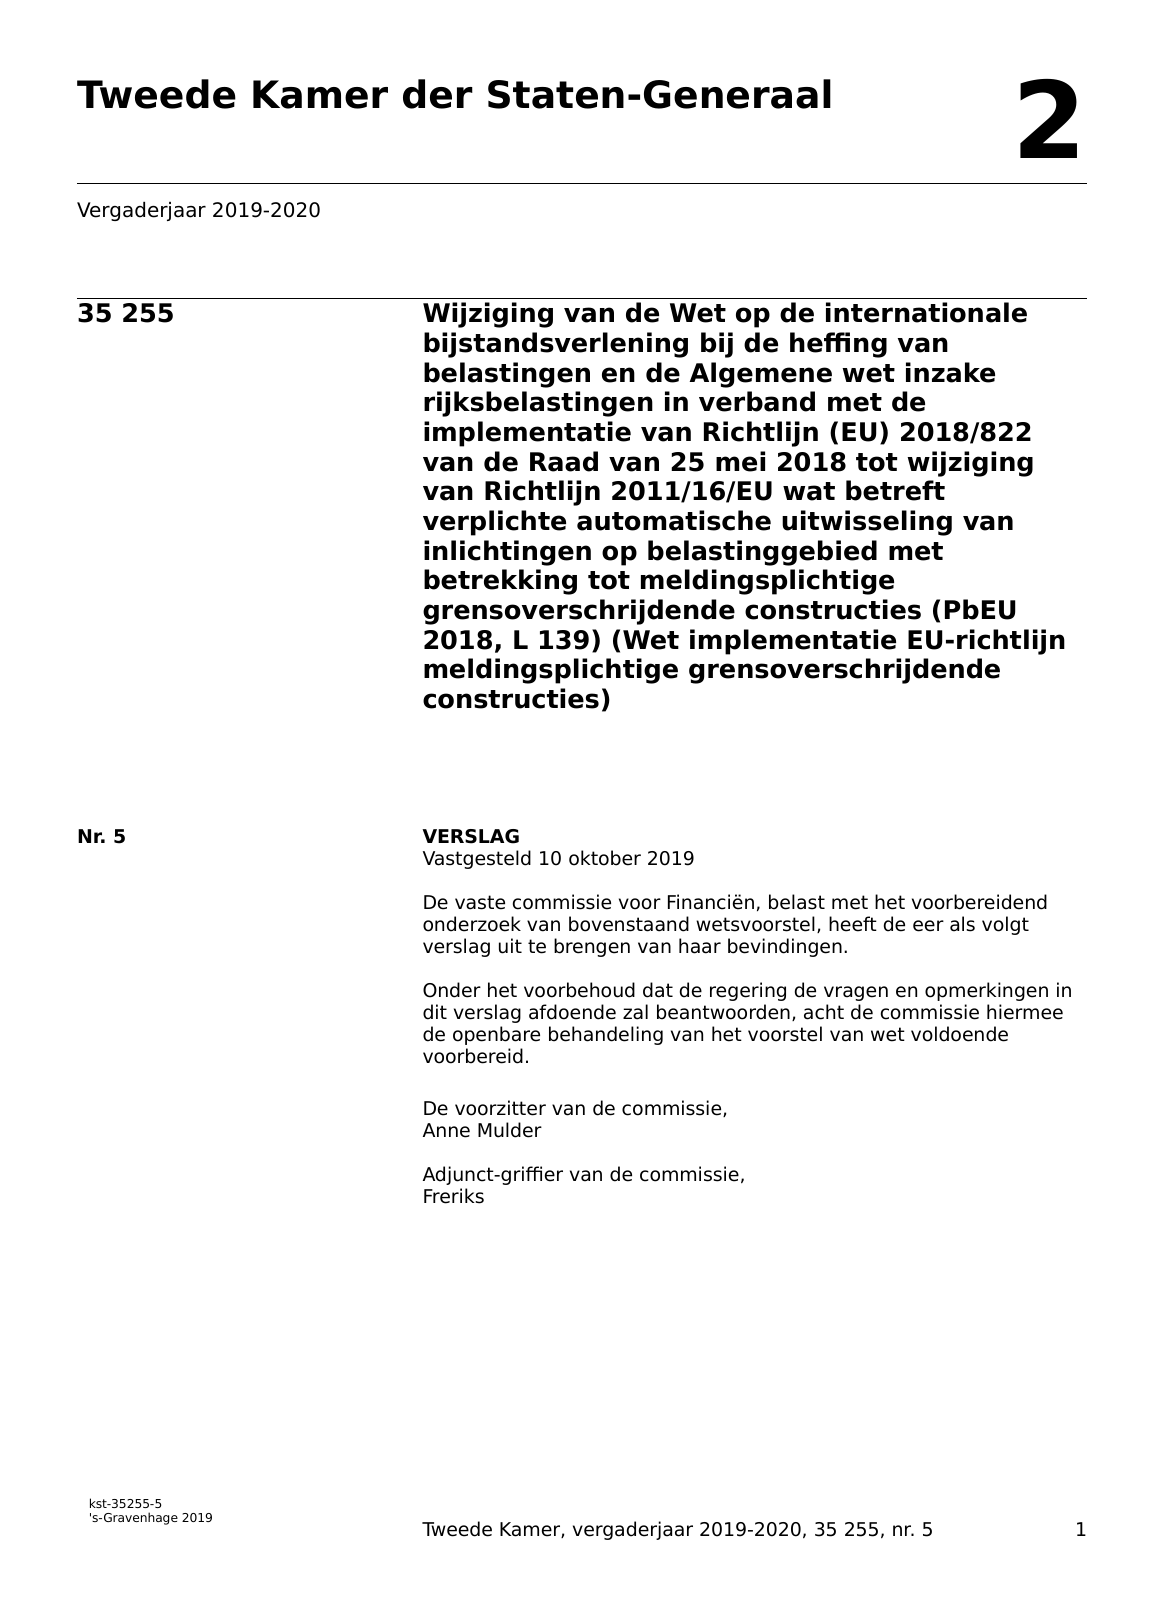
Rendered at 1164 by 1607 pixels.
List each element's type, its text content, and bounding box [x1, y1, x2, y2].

text Vastgesteld 10 oktober 2019 [422, 848, 1087, 869]
text kst-35255-5 [88, 1497, 323, 1511]
subtitle 35 255 Wijziging van de Wet op de internationale bijstandsverlening bij de heffing van belastingen en de Algemene wet inzake rijksbelastingen in verband met de implementatie van Richtlijn (EU) 2018/822 van de Raad van 25 mei 2018 tot wijziging van Richtlijn 2011/16/EU wat betreft verplichte automatische uitwisseling van inlichtingen op belastinggebied met betrekking tot meldingsplichtige grensoverschrijdende constructies (PbEU 2018, L 139) (Wet implementatie EU-richtlijn meldingsplichtige grensoverschrijdende constructies) [77, 299, 1087, 714]
text De vaste commissie voor Financiën, belast met het voorbereidend onderzoek van bovenstaand wetsvoorstel, heeft de eer als volgt verslag uit te brengen van haar bevindingen. [422, 892, 1087, 958]
text De voorzitter van de commissie, Anne Mulder [422, 1098, 1087, 1142]
text 's-Gravenhage 2019 [88, 1511, 323, 1525]
table_cell Vergaderjaar 2019-2020 [77, 184, 1087, 298]
text Onder het voorbehoud dat de regering de vragen en opmerkingen in dit verslag afdoende zal beantwoorden, acht de commissie hiermee de openbare behandeling van het voorstel van wet voldoende voorbereid. [422, 980, 1087, 1068]
text Adjunct-griffier van de commissie, Freriks [422, 1164, 1087, 1208]
table_header Tweede Kamer der Staten-Generaal [77, 59, 886, 183]
table_header 2 [886, 59, 1087, 183]
subtitle Nr. 5 VERSLAG [77, 826, 1087, 848]
